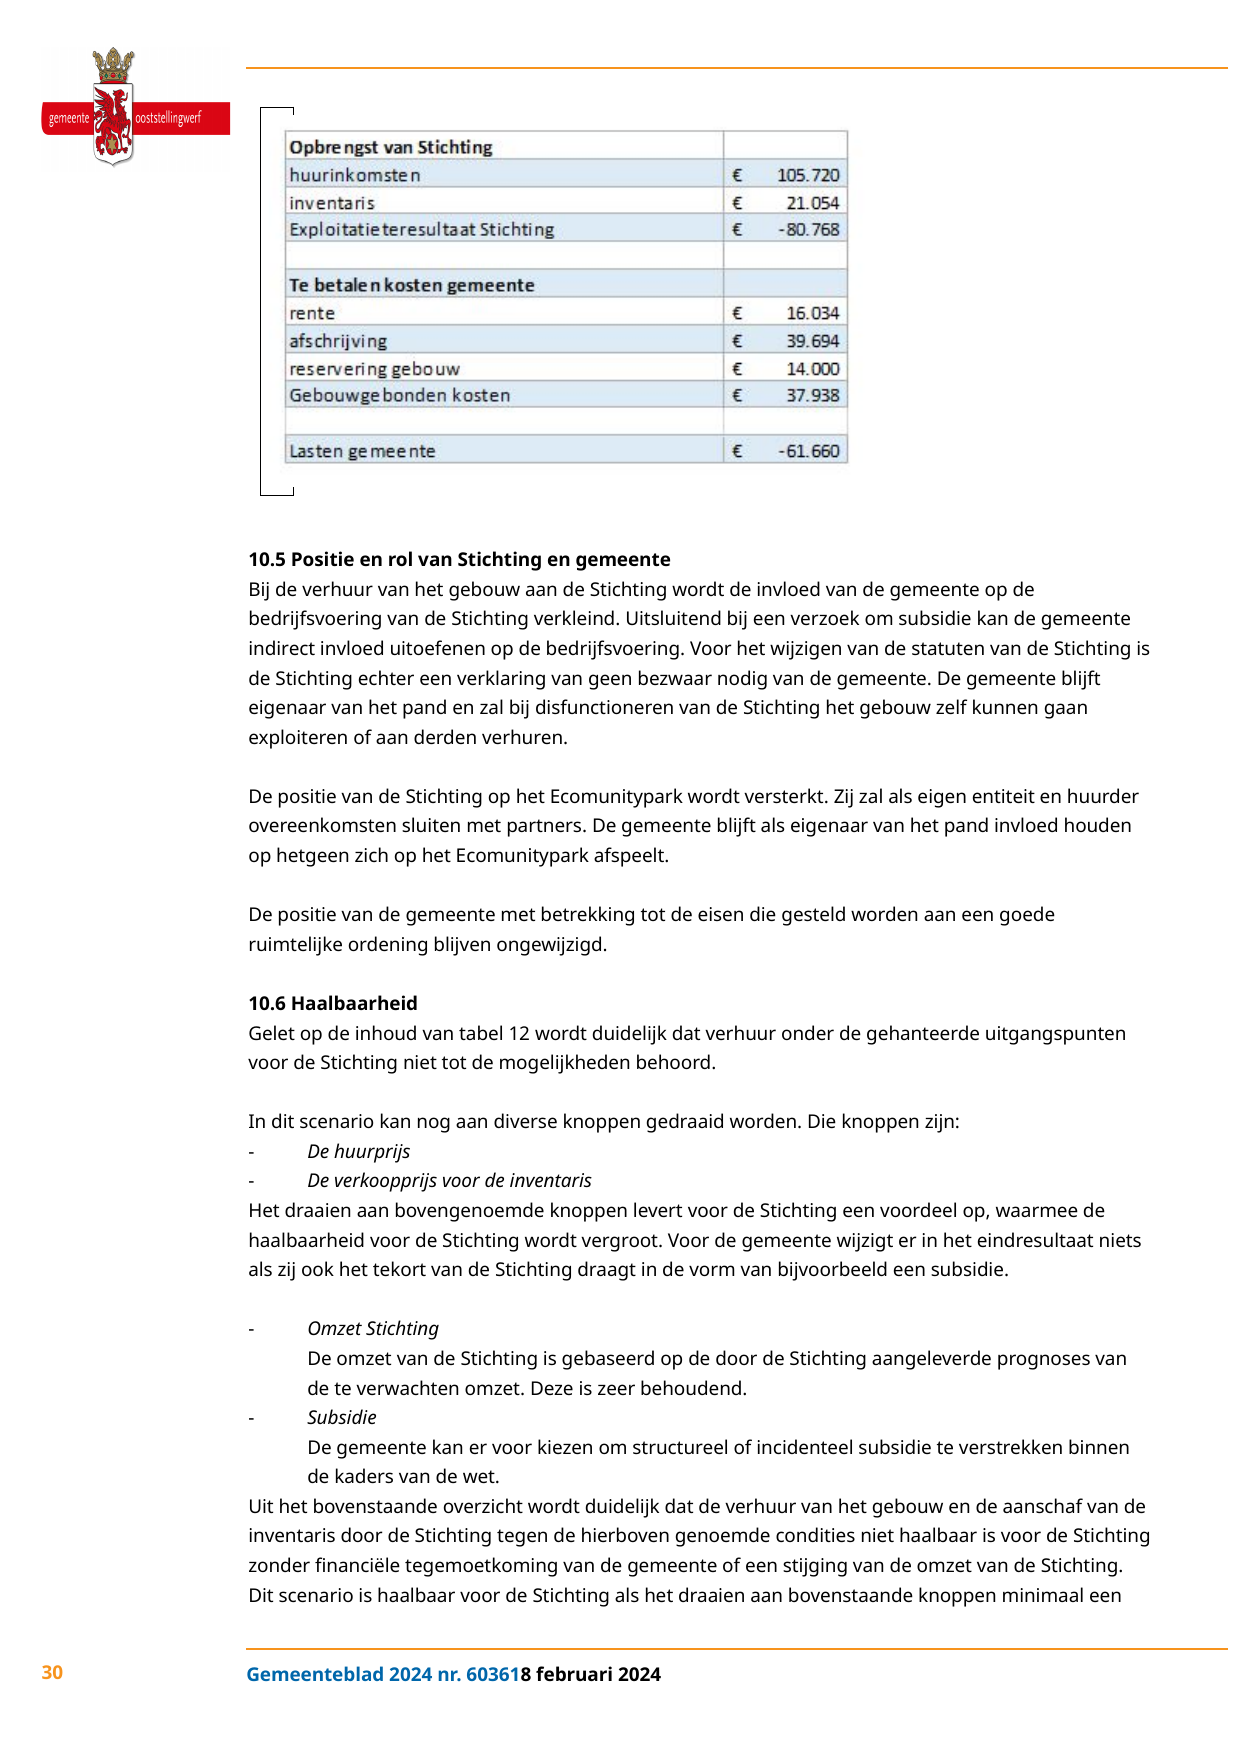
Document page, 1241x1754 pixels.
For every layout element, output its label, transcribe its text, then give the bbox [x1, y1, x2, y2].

text De positie van de Stichting op het Ecomunitypark wordt versterkt. Zij zal als eigen entiteit en huurder overeenkomsten sluiten met partners. De gemeente blijft als eigenaar van het pand invloed houden op hetgeen zich op het Ecomunitypark afspeelt. [248, 783, 1152, 868]
text Het draaien aan bovengenoemde knoppen levert voor de Stichting een voordeel op, waarmee de haalbaarheid voor de Stichting wordt vergroot. Voor de gemeente wijzigt er in het eindresultaat niets als zij ook het tekort van de Stichting draagt in de vorm van bijvoorbeeld een subsidie. [248, 1197, 1152, 1282]
list De gemeente kan er voor kiezen om structureel of incidenteel subsidie te verstrekken binnen de kaders van de wet. [248, 1434, 1152, 1489]
text De positie van de gemeente met betrekking tot de eisen die gesteld worden aan een goede ruimtelijke ordening blijven ongewijzigd. [248, 901, 1152, 957]
text In dit scenario kan nog aan diverse knoppen gedraaid worden. Die knoppen zijn: [248, 1108, 1152, 1134]
list De omzet van de Stichting is gebaseerd op de door de Stichting aangeleverde prognoses van de te verwachten omzet. Deze is zeer behoudend. [248, 1345, 1152, 1400]
text 10.5 Positie en rol van Stichting en gemeente [248, 546, 1152, 572]
text Uit het bovenstaande overzicht wordt duidelijk dat de verhuur van het gebouw en de aanschaf van de inventaris door de Stichting tegen de hierboven genoemde condities niet haalbaar is voor de Stichting zonder financiële tegemoetkoming van de gemeente of een stijging van de omzet van de Stichting. Dit scenario is haalbaar voor de Stichting als het draaien aan bovenstaande knoppen minimaal een [248, 1493, 1152, 1607]
picture [268, 115, 1008, 487]
text 10.6 Haalbaarheid [248, 990, 1152, 1016]
list De huurprijs [248, 1138, 1152, 1164]
list Subsidie [248, 1404, 1152, 1430]
list De verkoopprijs voor de inventaris [248, 1168, 1152, 1193]
text Gelet op de inhoud van tabel 12 wordt duidelijk dat verhuur onder de gehanteerde uitgangspunten voor de Stichting niet tot de mogelijkheden behoord. [248, 1020, 1152, 1075]
picture [41, 47, 231, 172]
list Omzet Stichting [248, 1316, 1152, 1341]
text Bij de verhuur van het gebouw aan de Stichting wordt de invloed van de gemeente op de bedrijfsvoering van de Stichting verkleind. Uitsluitend bij een verzoek om subsidie kan de gemeente indirect invloed uitoefenen op de bedrijfsvoering. Voor het wijzigen van de statuten van de Stichting is de Stichting echter een verklaring van geen bezwaar nodig van de gemeente. De gemeente blijft eigenaar van het pand en zal bij disfunctioneren van de Stichting het gebouw zelf kunnen gaan exploiteren of aan derden verhuren. [248, 576, 1152, 749]
